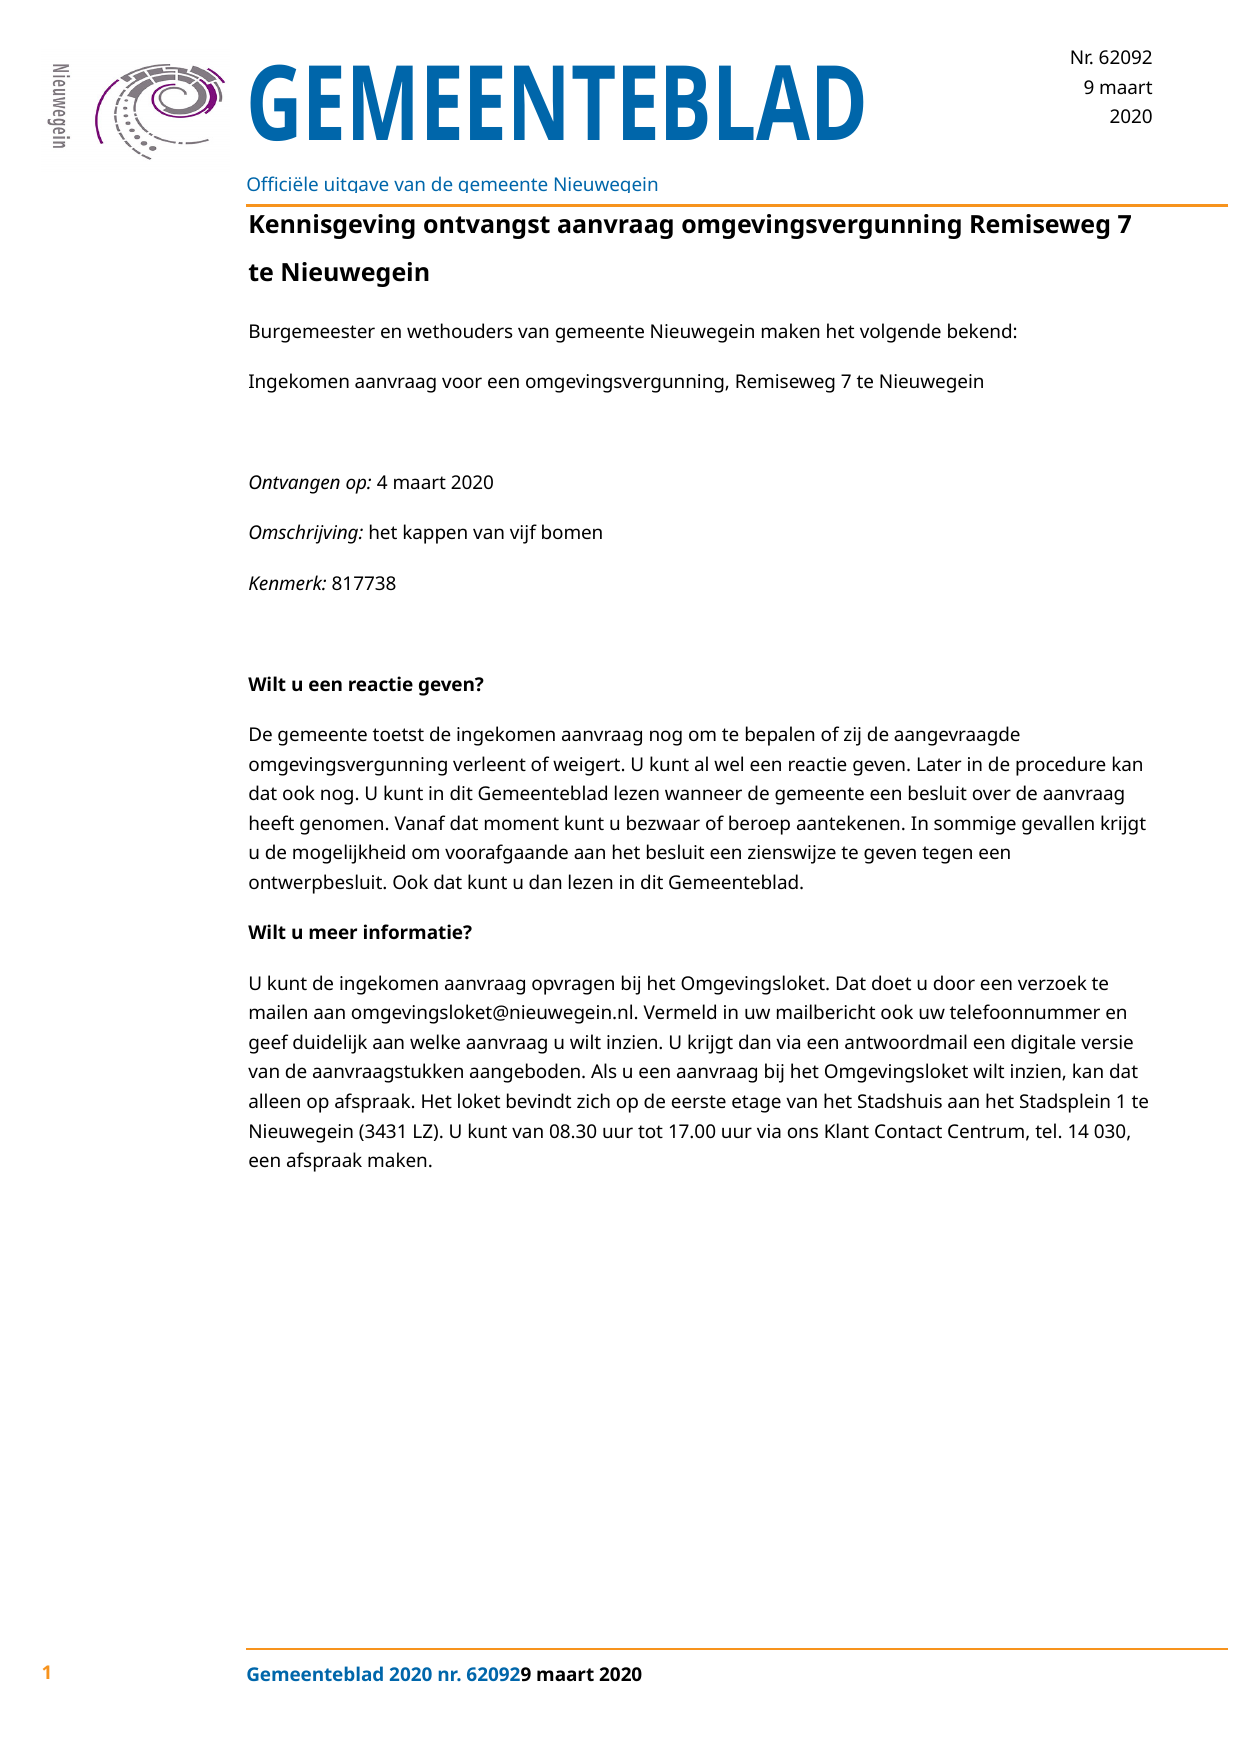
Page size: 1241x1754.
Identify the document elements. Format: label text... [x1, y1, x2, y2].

picture [41, 47, 231, 172]
text U kunt de ingekomen aanvraag opvragen bij het Omgevingsloket. Dat doet u door een verzoek te mailen aan omgevingsloket@nieuwegein.nl. Vermeld in uw mailbericht ook uw telefoonnummer en geef duidelijk aan welke aanvraag u wilt inzien. U krijgt dan via een antwoordmail een digitale versie van de aanvraagstukken aangeboden. Als u een aanvraag bij het Omgevingsloket wilt inzien, kan dat alleen op afspraak. Het loket bevindt zich op de eerste etage van het Stadshuis aan het Stadsplein 1 te Nieuwegein (3431 LZ). U kunt van 08.30 uur tot 17.00 uur via ons Klant Contact Centrum, tel. 14 030, een afspraak maken. [248, 970, 1152, 1173]
text Ingekomen aanvraag voor een omgevingsvergunning, Remiseweg 7 te Nieuwegein [248, 368, 1152, 394]
text Wilt u meer informatie? [248, 919, 1152, 945]
text Omschrijving: het kappen van vijf bomen [248, 519, 1152, 545]
text Burgemeester en wethouders van gemeente Nieuwegein maken het volgende bekend: [248, 318, 1152, 344]
text Kenmerk: 817738 [248, 570, 1152, 596]
text Wilt u een reactie geven? [248, 671, 1152, 697]
text Kennisgeving ontvangst aanvraag omgevingsvergunning Remiseweg 7 te Nieuwegein [248, 207, 1152, 288]
text Ontvangen op: 4 maart 2020 [248, 469, 1152, 495]
text De gemeente toetst de ingekomen aanvraag nog om te bepalen of zij de aangevraagde omgevingsvergunning verleent of weigert. U kunt al wel een reactie geven. Later in de procedure kan dat ook nog. U kunt in dit Gemeenteblad lezen wanneer de gemeente een besluit over de aanvraag heeft genomen. Vanaf dat moment kunt u bezwaar of beroep aantekenen. In sommige gevallen krijgt u de mogelijkheid om voorafgaande aan het besluit een zienswijze te geven tegen een ontwerpbesluit. Ook dat kunt u dan lezen in dit Gemeenteblad. [248, 721, 1152, 895]
